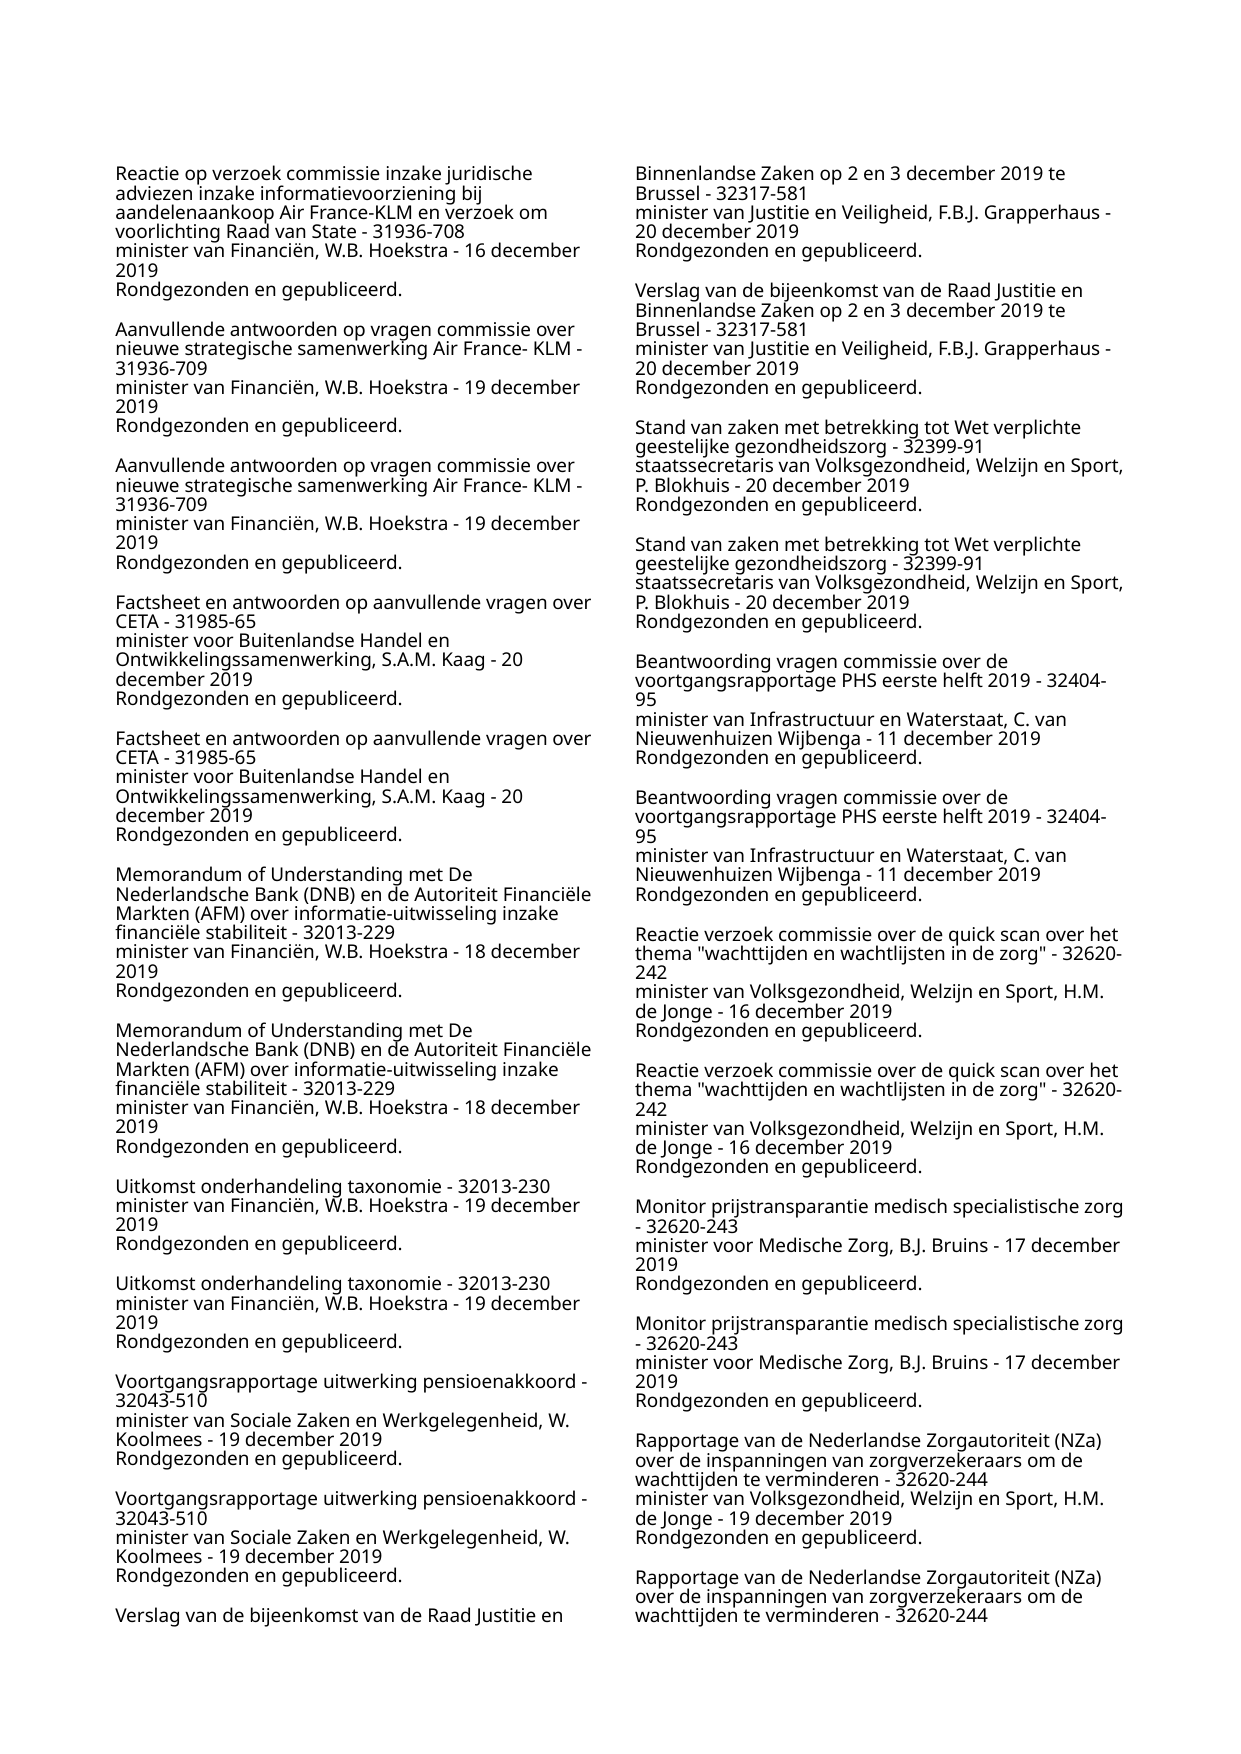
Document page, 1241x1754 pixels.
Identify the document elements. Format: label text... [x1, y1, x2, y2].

text minister van Financiën, W.B. Hoekstra - 18 december 2019 [115, 1099, 605, 1138]
text minister van Sociale Zaken en Werkgelegenheid, W. Koolmees - 19 december 2019 [115, 1412, 605, 1450]
text minister van Financiën, W.B. Hoekstra - 18 december 2019 [115, 943, 605, 982]
text minister voor Medische Zorg, B.J. Bruins - 17 december 2019 [635, 1237, 1125, 1275]
text minister van Volksgezondheid, Welzijn en Sport, H.M. de Jonge - 19 december 2019 [635, 1490, 1125, 1529]
text Rondgezonden en gepubliceerd. [115, 281, 605, 300]
text Verslag van de bijeenkomst van de Raad Justitie en Binnenlandse Zaken op 2 en 3 december 2019 te Brussel - 32317-581 [635, 282, 1125, 340]
text Rondgezonden en gepubliceerd. [115, 1567, 605, 1587]
text Uitkomst onderhandeling taxonomie - 32013-230 [115, 1275, 605, 1295]
text Rondgezonden en gepubliceerd. [115, 690, 605, 709]
text minister van Infrastructuur en Waterstaat, C. van Nieuwenhuizen Wijbenga - 11 december 2019 [635, 711, 1125, 749]
text Memorandum of Understanding met De Nederlandsche Bank (DNB) en de Autoriteit Financiële Markten (AFM) over informatie-uitwisseling inzake financiële stabiliteit - 32013-229 [115, 1022, 605, 1099]
text Rondgezonden en gepubliceerd. [115, 417, 605, 437]
text minister van Volksgezondheid, Welzijn en Sport, H.M. de Jonge - 16 december 2019 [635, 983, 1125, 1022]
text Rondgezonden en gepubliceerd. [115, 1138, 605, 1157]
text minister van Financiën, W.B. Hoekstra - 16 december 2019 [115, 242, 605, 281]
text minister van Financiën, W.B. Hoekstra - 19 december 2019 [115, 379, 605, 417]
text minister van Justitie en Veiligheid, F.B.J. Grapperhaus - 20 december 2019 [635, 340, 1125, 379]
text Rondgezonden en gepubliceerd. [115, 982, 605, 1001]
text Voortgangsrapportage uitwerking pensioenakkoord - 32043-510 [115, 1373, 605, 1412]
text Monitor prijstransparantie medisch specialistische zorg - 32620-243 [635, 1315, 1125, 1354]
text Rondgezonden en gepubliceerd. [635, 886, 1125, 905]
text Rondgezonden en gepubliceerd. [115, 826, 605, 846]
text Rondgezonden en gepubliceerd. [635, 1022, 1125, 1041]
text Monitor prijstransparantie medisch specialistische zorg - 32620-243 [635, 1198, 1125, 1237]
text Rondgezonden en gepubliceerd. [115, 1333, 605, 1352]
text minister van Financiën, W.B. Hoekstra - 19 december 2019 [115, 1197, 605, 1235]
text Rondgezonden en gepubliceerd. [635, 749, 1125, 768]
text Voortgangsrapportage uitwerking pensioenakkoord - 32043-510 [115, 1490, 605, 1529]
text Rondgezonden en gepubliceerd. [635, 496, 1125, 515]
text Rondgezonden en gepubliceerd. [115, 554, 605, 573]
text staatssecretaris van Volksgezondheid, Welzijn en Sport, P. Blokhuis - 20 december 2019 [635, 457, 1125, 496]
text Stand van zaken met betrekking tot Wet verplichte geestelijke gezondheidszorg - 32399-91 [635, 419, 1125, 457]
text Rondgezonden en gepubliceerd. [635, 1392, 1125, 1412]
text Reactie verzoek commissie over de quick scan over het thema "wachttijden en wachtlijsten in de zorg" - 32620-242 [635, 926, 1125, 983]
text Rondgezonden en gepubliceerd. [635, 1158, 1125, 1178]
text Aanvullende antwoorden op vragen commissie over nieuwe strategische samenwerking Air France- KLM - 31936-709 [115, 457, 605, 515]
text minister van Sociale Zaken en Werkgelegenheid, W. Koolmees - 19 december 2019 [115, 1529, 605, 1567]
text Rondgezonden en gepubliceerd. [635, 1529, 1125, 1548]
text Rondgezonden en gepubliceerd. [635, 379, 1125, 398]
text Memorandum of Understanding met De Nederlandsche Bank (DNB) en de Autoriteit Financiële Markten (AFM) over informatie-uitwisseling inzake financiële stabiliteit - 32013-229 [115, 866, 605, 943]
text Stand van zaken met betrekking tot Wet verplichte geestelijke gezondheidszorg - 32399-91 [635, 536, 1125, 574]
text minister van Justitie en Veiligheid, F.B.J. Grapperhaus - 20 december 2019 [635, 204, 1125, 242]
text Aanvullende antwoorden op vragen commissie over nieuwe strategische samenwerking Air France- KLM - 31936-709 [115, 321, 605, 379]
text Rapportage van de Nederlandse Zorgautoriteit (NZa) over de inspanningen van zorgverzekeraars om de wachttijden te verminderen - 32620-244 [635, 1432, 1125, 1490]
text Rondgezonden en gepubliceerd. [635, 1275, 1125, 1295]
text minister van Financiën, W.B. Hoekstra - 19 december 2019 [115, 1295, 605, 1333]
text Beantwoording vragen commissie over de voortgangsrapportage PHS eerste helft 2019 - 32404-95 [635, 789, 1125, 847]
text minister van Infrastructuur en Waterstaat, C. van Nieuwenhuizen Wijbenga - 11 december 2019 [635, 847, 1125, 886]
text minister van Volksgezondheid, Welzijn en Sport, H.M. de Jonge - 16 december 2019 [635, 1120, 1125, 1158]
text Factsheet en antwoorden op aanvullende vragen over CETA - 31985-65 [115, 594, 605, 632]
text Rapportage van de Nederlandse Zorgautoriteit (NZa) over de inspanningen van zorgverzekeraars om de wachttijden te verminderen - 32620-244 [635, 1569, 1125, 1627]
text minister voor Medische Zorg, B.J. Bruins - 17 december 2019 [635, 1354, 1125, 1392]
text Factsheet en antwoorden op aanvullende vragen over CETA - 31985-65 [115, 730, 605, 768]
text Uitkomst onderhandeling taxonomie - 32013-230 [115, 1178, 605, 1197]
text Beantwoording vragen commissie over de voortgangsrapportage PHS eerste helft 2019 - 32404-95 [635, 653, 1125, 711]
text Rondgezonden en gepubliceerd. [115, 1235, 605, 1255]
text Rondgezonden en gepubliceerd. [115, 1450, 605, 1469]
text Verslag van de bijeenkomst van de Raad Justitie en [115, 1607, 605, 1627]
text staatssecretaris van Volksgezondheid, Welzijn en Sport, P. Blokhuis - 20 december 2019 [635, 574, 1125, 613]
text minister voor Buitenlandse Handel en Ontwikkelingssamenwerking, S.A.M. Kaag - 20 december 2019 [115, 768, 605, 826]
text Reactie op verzoek commissie inzake juridische adviezen inzake informatievoorziening bij aandelenaankoop Air France-KLM en verzoek om voorlichting Raad van State - 31936-708 [115, 165, 605, 242]
text Rondgezonden en gepubliceerd. [635, 242, 1125, 262]
text minister van Financiën, W.B. Hoekstra - 19 december 2019 [115, 515, 605, 554]
text minister voor Buitenlandse Handel en Ontwikkelingssamenwerking, S.A.M. Kaag - 20 december 2019 [115, 632, 605, 690]
text Rondgezonden en gepubliceerd. [635, 613, 1125, 632]
text Binnenlandse Zaken op 2 en 3 december 2019 te Brussel - 32317-581 [635, 165, 1125, 204]
text Reactie verzoek commissie over de quick scan over het thema "wachttijden en wachtlijsten in de zorg" - 32620-242 [635, 1062, 1125, 1120]
